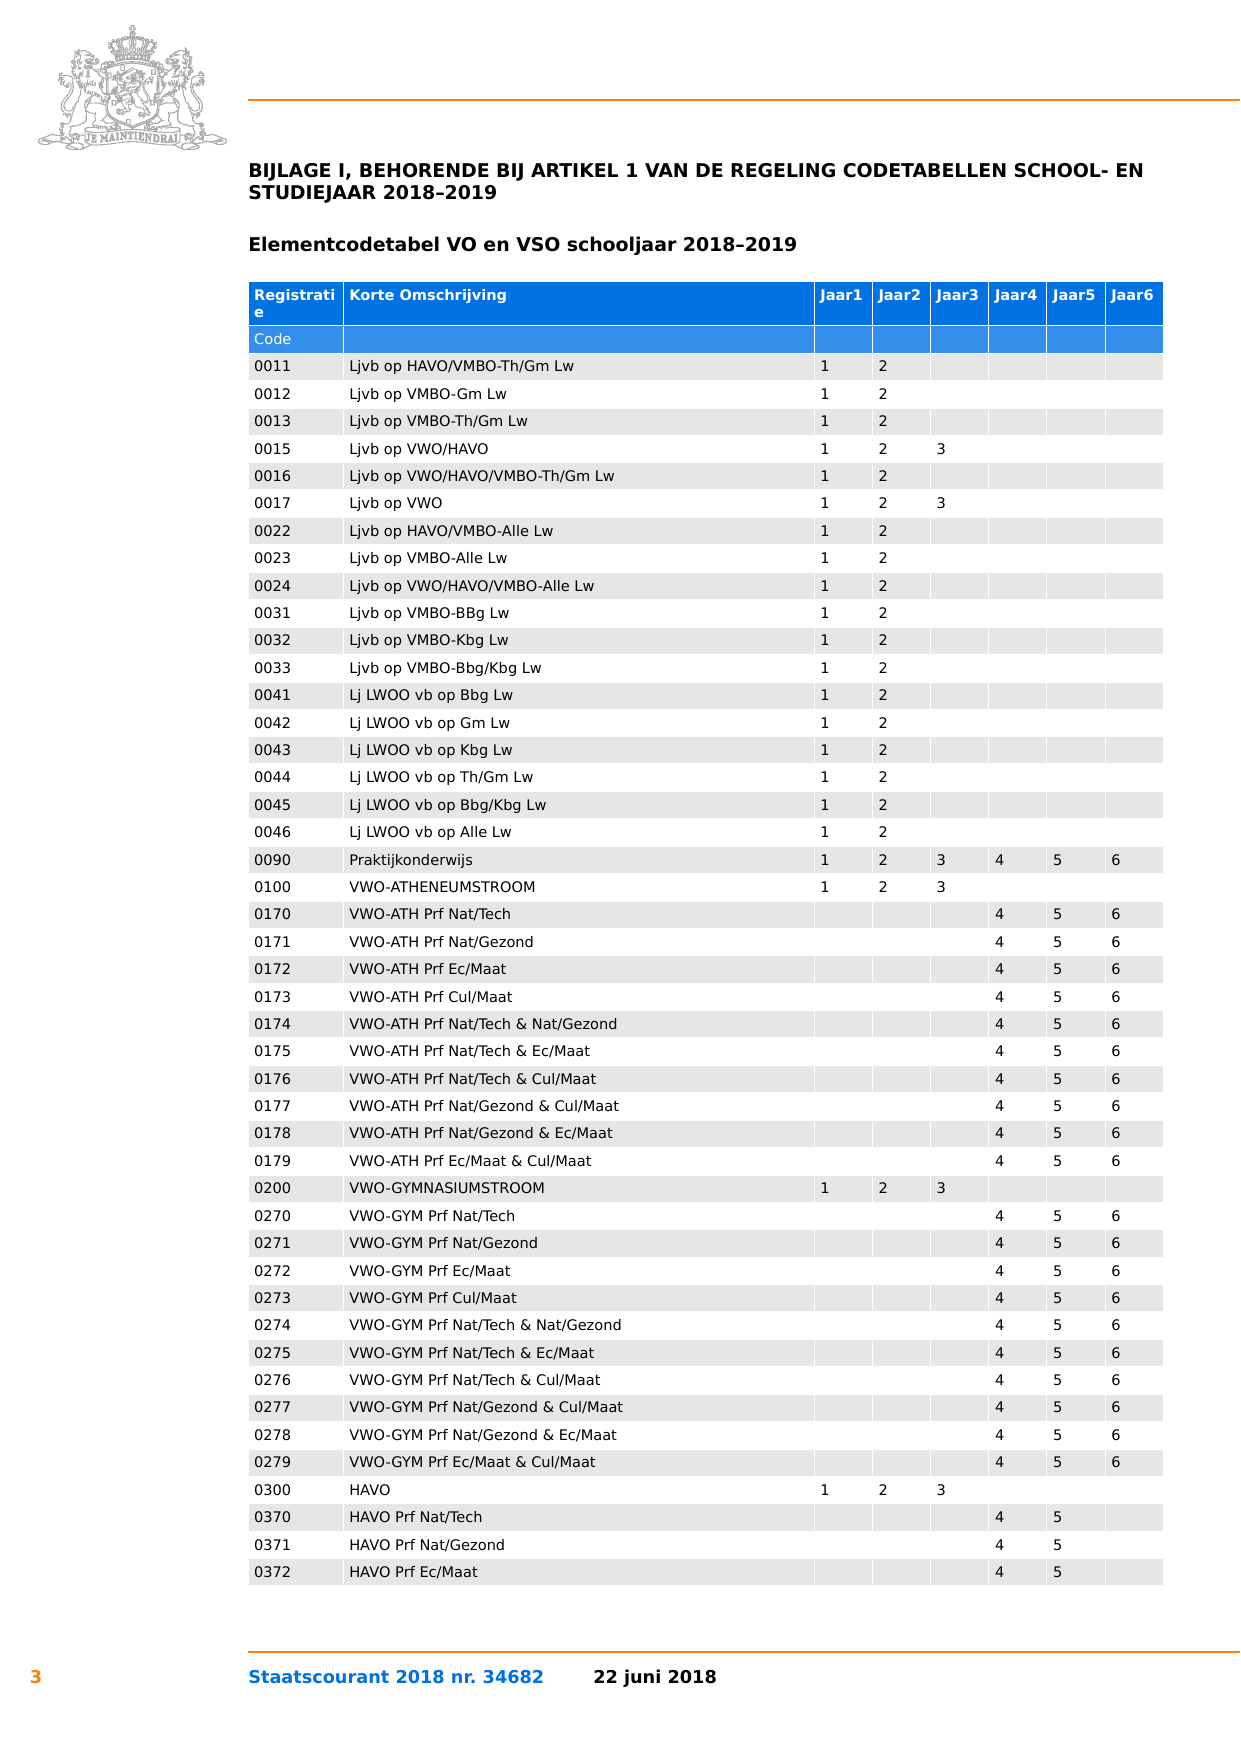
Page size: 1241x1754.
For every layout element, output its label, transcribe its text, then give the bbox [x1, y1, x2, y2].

table_cell [1106, 819, 1163, 846]
table_cell Code [249, 326, 343, 353]
table_cell Lj LWOO vb op Bbg/Kbg Lw [344, 792, 814, 818]
table_cell [873, 1121, 930, 1147]
table_cell 1 [815, 600, 872, 627]
table_cell VWO-GYM Prf Nat/Tech [344, 1203, 814, 1229]
table_cell 4 [989, 1230, 1046, 1257]
table_cell 3 [931, 847, 988, 873]
table_cell 6 [1106, 1367, 1163, 1394]
table_cell 4 [989, 1532, 1046, 1558]
table_cell 0271 [249, 1230, 343, 1257]
table_cell 0200 [249, 1176, 343, 1202]
table_cell 0016 [249, 463, 343, 489]
table_cell 0279 [249, 1450, 343, 1476]
table_cell [931, 1532, 988, 1558]
table_cell 6 [1106, 1093, 1163, 1120]
table_cell [989, 436, 1046, 462]
table_cell 6 [1106, 1395, 1163, 1421]
table_cell [873, 1203, 930, 1229]
table_cell 0100 [249, 874, 343, 901]
table_cell [344, 326, 814, 353]
table_cell [873, 929, 930, 955]
table_cell Ljvb op HAVO/VMBO-Alle Lw [344, 518, 814, 544]
table_cell [989, 655, 1046, 681]
table_cell VWO-ATH Prf Nat/Tech [344, 902, 814, 928]
table_cell [815, 326, 872, 353]
table_cell [815, 1285, 872, 1311]
table_cell 0013 [249, 409, 343, 435]
subtitle BIJLAGE I, BEHORENDE BIJ ARTIKEL 1 VAN DE REGELING CODETABELLEN SCHOOL- EN STUDIEJAAR 2018–2019 [248, 160, 1163, 204]
table_cell [1106, 710, 1163, 736]
table_cell [1047, 326, 1105, 353]
table_cell 2 [873, 737, 930, 763]
table_cell [815, 1532, 872, 1558]
table_cell [815, 1422, 872, 1448]
table_cell [931, 1093, 988, 1120]
table_cell 5 [1047, 1532, 1105, 1558]
table_cell [1106, 1559, 1163, 1585]
table_cell VWO-GYM Prf Ec/Maat & Cul/Maat [344, 1450, 814, 1476]
table_cell 3 [931, 436, 988, 462]
table_cell [1106, 655, 1163, 681]
table_cell [931, 1504, 988, 1531]
table_cell [1106, 737, 1163, 763]
table_cell 5 [1047, 902, 1105, 928]
table_cell VWO-GYM Prf Nat/Gezond & Cul/Maat [344, 1395, 814, 1421]
table_cell VWO-GYM Prf Nat/Gezond [344, 1230, 814, 1257]
table_cell [1047, 409, 1105, 435]
table_cell [1047, 765, 1105, 791]
table_cell VWO-ATH Prf Nat/Gezond & Ec/Maat [344, 1121, 814, 1147]
table_cell [989, 628, 1046, 654]
table_cell [931, 628, 988, 654]
table_cell 4 [989, 984, 1046, 1010]
subtitle Elementcodetabel VO en VSO schooljaar 2018–2019 [248, 234, 1163, 256]
table_cell VWO-GYM Prf Nat/Gezond & Ec/Maat [344, 1422, 814, 1448]
table_cell [931, 655, 988, 681]
table_cell [989, 326, 1046, 353]
table_cell 4 [989, 902, 1046, 928]
table_cell [815, 1367, 872, 1394]
table_cell HAVO Prf Nat/Gezond [344, 1532, 814, 1558]
table_cell 5 [1047, 984, 1105, 1010]
table_cell [815, 1395, 872, 1421]
table_cell [873, 1285, 930, 1311]
table_cell 0275 [249, 1340, 343, 1366]
table_cell [1106, 409, 1163, 435]
table_cell 0175 [249, 1039, 343, 1065]
table_cell Ljvb op VMBO-Bbg/Kbg Lw [344, 655, 814, 681]
table_cell [931, 326, 988, 353]
table_cell Ljvb op VMBO-BBg Lw [344, 600, 814, 627]
table_cell 3 [931, 874, 988, 901]
table_cell 4 [989, 1066, 1046, 1092]
table_cell [815, 902, 872, 928]
table_cell [1047, 874, 1105, 901]
table_cell 0300 [249, 1477, 343, 1503]
table_cell [873, 1532, 930, 1558]
table_cell [1047, 792, 1105, 818]
table_cell Lj LWOO vb op Kbg Lw [344, 737, 814, 763]
table_cell HAVO Prf Ec/Maat [344, 1559, 814, 1585]
table_cell [931, 600, 988, 627]
table_cell 4 [989, 1367, 1046, 1394]
table_cell 0274 [249, 1313, 343, 1339]
table_cell 6 [1106, 1340, 1163, 1366]
table_cell [989, 765, 1046, 791]
table_cell 5 [1047, 1340, 1105, 1366]
table_cell Ljvb op VMBO-Kbg Lw [344, 628, 814, 654]
table_cell Ljvb op HAVO/VMBO-Th/Gm Lw [344, 354, 814, 380]
table_cell 6 [1106, 1285, 1163, 1311]
table_cell VWO-GYM Prf Nat/Tech & Cul/Maat [344, 1367, 814, 1394]
table_cell VWO-ATH Prf Nat/Gezond [344, 929, 814, 955]
table_cell Praktijkonderwijs [344, 847, 814, 873]
table_cell Lj LWOO vb op Gm Lw [344, 710, 814, 736]
table_cell 6 [1106, 1148, 1163, 1174]
table_cell 0023 [249, 545, 343, 572]
table_cell 2 [873, 683, 930, 709]
table_cell [931, 1011, 988, 1037]
table_cell [873, 1450, 930, 1476]
table_cell [1047, 737, 1105, 763]
table_cell 1 [815, 1477, 872, 1503]
table_cell 6 [1106, 929, 1163, 955]
table_cell 0277 [249, 1395, 343, 1421]
table_cell Ljvb op VMBO-Th/Gm Lw [344, 409, 814, 435]
table_cell 2 [873, 600, 930, 627]
table_cell 2 [873, 491, 930, 517]
table_cell VWO-GYMNASIUMSTROOM [344, 1176, 814, 1202]
table_cell [873, 956, 930, 983]
table_cell HAVO [344, 1477, 814, 1503]
table_cell VWO-ATH Prf Ec/Maat [344, 956, 814, 983]
table_cell [1106, 436, 1163, 462]
table_cell [931, 1395, 988, 1421]
table_cell 0017 [249, 491, 343, 517]
table_cell 4 [989, 1121, 1046, 1147]
table_cell 1 [815, 683, 872, 709]
table_cell 5 [1047, 1367, 1105, 1394]
table_cell 0045 [249, 792, 343, 818]
table_cell 5 [1047, 1230, 1105, 1257]
table_cell [1106, 1504, 1163, 1531]
table_cell [815, 1450, 872, 1476]
table_cell 0177 [249, 1093, 343, 1120]
table_cell [931, 1039, 988, 1065]
table_cell [931, 902, 988, 928]
table_cell [931, 518, 988, 544]
table_cell [1106, 463, 1163, 489]
table_cell [931, 765, 988, 791]
table_cell 1 [815, 847, 872, 873]
table_cell [815, 1011, 872, 1037]
table_cell 4 [989, 1340, 1046, 1366]
table_cell [815, 956, 872, 983]
table_cell [989, 874, 1046, 901]
table_cell [931, 463, 988, 489]
table_cell 5 [1047, 1121, 1105, 1147]
table_cell VWO-ATH Prf Nat/Gezond & Cul/Maat [344, 1093, 814, 1120]
table_cell [873, 1367, 930, 1394]
table_cell VWO-GYM Prf Nat/Tech & Nat/Gezond [344, 1313, 814, 1339]
table_cell 6 [1106, 1450, 1163, 1476]
table_cell 5 [1047, 1504, 1105, 1531]
table_cell [931, 737, 988, 763]
table_cell [989, 1176, 1046, 1202]
table_cell [815, 1148, 872, 1174]
table_cell Lj LWOO vb op Bbg Lw [344, 683, 814, 709]
table_cell [815, 1559, 872, 1585]
table_cell 5 [1047, 1093, 1105, 1120]
table_cell 5 [1047, 1148, 1105, 1174]
table_cell 0276 [249, 1367, 343, 1394]
table_cell VWO-ATH Prf Nat/Tech & Nat/Gezond [344, 1011, 814, 1037]
table_cell 3 [931, 491, 988, 517]
table_cell [1106, 600, 1163, 627]
table_cell [1106, 491, 1163, 517]
table_cell 0170 [249, 902, 343, 928]
table_cell 5 [1047, 1559, 1105, 1585]
table_cell [989, 600, 1046, 627]
table_header Registratie [249, 282, 343, 325]
table_cell [1106, 545, 1163, 572]
table_cell 6 [1106, 956, 1163, 983]
table_cell VWO-ATH Prf Nat/Tech & Ec/Maat [344, 1039, 814, 1065]
table_cell Ljvb op VMBO-Alle Lw [344, 545, 814, 572]
table_cell [815, 1504, 872, 1531]
table_cell 2 [873, 792, 930, 818]
table_cell 6 [1106, 847, 1163, 873]
table_header Jaar2 [873, 282, 930, 325]
table_cell [1106, 628, 1163, 654]
table_cell [1106, 518, 1163, 544]
table_cell [989, 573, 1046, 599]
table_cell 2 [873, 1176, 930, 1202]
table_cell 1 [815, 1176, 872, 1202]
table_cell 1 [815, 409, 872, 435]
table_cell 2 [873, 518, 930, 544]
table_cell [989, 381, 1046, 407]
table_cell [1106, 792, 1163, 818]
table_cell 6 [1106, 1121, 1163, 1147]
table_cell HAVO Prf Nat/Tech [344, 1504, 814, 1531]
table_cell [873, 1039, 930, 1065]
table_cell 6 [1106, 1422, 1163, 1448]
table_header Jaar5 [1047, 282, 1105, 325]
table_cell 0043 [249, 737, 343, 763]
table_cell 2 [873, 628, 930, 654]
table_cell [873, 1395, 930, 1421]
table_cell 0272 [249, 1258, 343, 1284]
table_cell VWO-GYM Prf Ec/Maat [344, 1258, 814, 1284]
table_cell [1106, 765, 1163, 791]
table_cell [989, 1477, 1046, 1503]
table_cell 0173 [249, 984, 343, 1010]
table_cell [873, 902, 930, 928]
table_cell [815, 1258, 872, 1284]
table_cell [931, 1230, 988, 1257]
table_cell [1047, 463, 1105, 489]
table_cell [931, 683, 988, 709]
table_cell [931, 792, 988, 818]
table_cell [815, 1203, 872, 1229]
table_cell [1106, 573, 1163, 599]
table_cell [815, 1039, 872, 1065]
table_cell 1 [815, 874, 872, 901]
table_cell 4 [989, 929, 1046, 955]
table_cell 0042 [249, 710, 343, 736]
table_cell 5 [1047, 1258, 1105, 1284]
table_cell [815, 984, 872, 1010]
table_header Jaar1 [815, 282, 872, 325]
table_cell 2 [873, 655, 930, 681]
table_cell [815, 1230, 872, 1257]
table_cell Ljvb op VWO [344, 491, 814, 517]
table_cell 4 [989, 1313, 1046, 1339]
table_cell 0044 [249, 765, 343, 791]
table_cell 6 [1106, 1039, 1163, 1065]
table_cell [815, 1093, 872, 1120]
table_cell [931, 1450, 988, 1476]
table_cell [815, 1340, 872, 1366]
table_cell [931, 545, 988, 572]
table_cell [931, 573, 988, 599]
table_cell 1 [815, 436, 872, 462]
table_cell 1 [815, 463, 872, 489]
table_cell [1106, 1477, 1163, 1503]
table_header Korte Omschrijving [344, 282, 814, 325]
table_cell [931, 381, 988, 407]
table_cell [1047, 491, 1105, 517]
table_cell 0031 [249, 600, 343, 627]
table_cell [1047, 573, 1105, 599]
table_cell [1047, 655, 1105, 681]
table_cell [873, 1258, 930, 1284]
table_cell [873, 984, 930, 1010]
table_cell 6 [1106, 1066, 1163, 1092]
table_cell 4 [989, 1559, 1046, 1585]
table_cell 2 [873, 710, 930, 736]
table_cell 0178 [249, 1121, 343, 1147]
table_cell 0370 [249, 1504, 343, 1531]
table_cell [931, 1367, 988, 1394]
table_cell [1047, 683, 1105, 709]
table_cell [989, 491, 1046, 517]
table_cell 0171 [249, 929, 343, 955]
table_cell 1 [815, 354, 872, 380]
table_cell 2 [873, 765, 930, 791]
table_cell [815, 929, 872, 955]
table_cell 0022 [249, 518, 343, 544]
table_cell [931, 1559, 988, 1585]
table_cell [873, 1504, 930, 1531]
table_cell [1106, 1176, 1163, 1202]
table_header Jaar3 [931, 282, 988, 325]
table_cell [873, 1011, 930, 1037]
table_cell [931, 354, 988, 380]
table_cell [815, 1066, 872, 1092]
table_cell 0176 [249, 1066, 343, 1092]
table_cell 2 [873, 573, 930, 599]
table_cell 0090 [249, 847, 343, 873]
table_cell [1047, 1176, 1105, 1202]
table_cell 0012 [249, 381, 343, 407]
table_cell [873, 1148, 930, 1174]
table_cell 1 [815, 491, 872, 517]
table_cell [931, 1422, 988, 1448]
table_cell [873, 326, 930, 353]
table_cell 5 [1047, 1066, 1105, 1092]
table_cell 0174 [249, 1011, 343, 1037]
table_cell [931, 1066, 988, 1092]
table_cell 5 [1047, 1313, 1105, 1339]
table_cell [1047, 600, 1105, 627]
table_cell 0033 [249, 655, 343, 681]
table_cell 6 [1106, 984, 1163, 1010]
table_cell 5 [1047, 1039, 1105, 1065]
table_cell [931, 1313, 988, 1339]
table_cell 5 [1047, 956, 1105, 983]
table_cell 5 [1047, 1285, 1105, 1311]
table_cell 5 [1047, 1422, 1105, 1448]
table_cell 0172 [249, 956, 343, 983]
table_cell 4 [989, 1395, 1046, 1421]
table_cell 0024 [249, 573, 343, 599]
table_cell 5 [1047, 1450, 1105, 1476]
table_header Jaar4 [989, 282, 1046, 325]
table_cell [931, 710, 988, 736]
table_cell 2 [873, 436, 930, 462]
table_cell 4 [989, 956, 1046, 983]
table_cell 0046 [249, 819, 343, 846]
table_cell Ljvb op VWO/HAVO/VMBO-Alle Lw [344, 573, 814, 599]
table_cell VWO-GYM Prf Cul/Maat [344, 1285, 814, 1311]
table_cell [931, 984, 988, 1010]
table_header Jaar6 [1106, 282, 1163, 325]
table_cell 0371 [249, 1532, 343, 1558]
table_cell [1047, 354, 1105, 380]
table_cell 0179 [249, 1148, 343, 1174]
table_cell [989, 683, 1046, 709]
table_cell 1 [815, 737, 872, 763]
table_cell [1047, 436, 1105, 462]
table_cell [989, 819, 1046, 846]
table_cell [1106, 683, 1163, 709]
table_cell 1 [815, 765, 872, 791]
table_cell 1 [815, 518, 872, 544]
table_cell [873, 1340, 930, 1366]
table_cell [1047, 518, 1105, 544]
table_cell [931, 1203, 988, 1229]
table_cell [1047, 545, 1105, 572]
table_cell 0011 [249, 354, 343, 380]
table_cell 0372 [249, 1559, 343, 1585]
table_cell 2 [873, 1477, 930, 1503]
table_cell 4 [989, 1258, 1046, 1284]
table_cell 1 [815, 792, 872, 818]
table_cell [815, 1121, 872, 1147]
table_cell 2 [873, 409, 930, 435]
table_cell [989, 354, 1046, 380]
table_cell 5 [1047, 847, 1105, 873]
table_cell [815, 1313, 872, 1339]
table_cell 6 [1106, 1258, 1163, 1284]
table_cell [1047, 710, 1105, 736]
table_cell [989, 545, 1046, 572]
table_cell 4 [989, 1148, 1046, 1174]
table_cell 4 [989, 1011, 1046, 1037]
table_cell [931, 1148, 988, 1174]
table_cell 1 [815, 573, 872, 599]
table_cell [873, 1230, 930, 1257]
table_cell 5 [1047, 929, 1105, 955]
table_cell Lj LWOO vb op Th/Gm Lw [344, 765, 814, 791]
table_cell [873, 1422, 930, 1448]
table_cell 6 [1106, 1203, 1163, 1229]
table_cell [873, 1066, 930, 1092]
table_cell 1 [815, 819, 872, 846]
table_cell [1106, 1532, 1163, 1558]
table_cell [989, 792, 1046, 818]
table_cell [931, 929, 988, 955]
table_cell VWO-ATHENEUMSTROOM [344, 874, 814, 901]
table_cell 2 [873, 381, 930, 407]
table_cell 0041 [249, 683, 343, 709]
table_cell [873, 1559, 930, 1585]
table_cell Lj LWOO vb op Alle Lw [344, 819, 814, 846]
table_cell 6 [1106, 1011, 1163, 1037]
table_cell 5 [1047, 1395, 1105, 1421]
table_cell [931, 409, 988, 435]
table_cell [931, 1340, 988, 1366]
table_cell 5 [1047, 1203, 1105, 1229]
table_cell 2 [873, 874, 930, 901]
table_cell [1047, 628, 1105, 654]
table_cell [1106, 381, 1163, 407]
table_cell VWO-ATH Prf Nat/Tech & Cul/Maat [344, 1066, 814, 1092]
table_cell [989, 463, 1046, 489]
table_cell [989, 518, 1046, 544]
table_cell VWO-ATH Prf Ec/Maat & Cul/Maat [344, 1148, 814, 1174]
table_cell [873, 1313, 930, 1339]
table_cell 0273 [249, 1285, 343, 1311]
table_cell 6 [1106, 1230, 1163, 1257]
table_cell [931, 1258, 988, 1284]
table_cell 6 [1106, 902, 1163, 928]
table_cell 4 [989, 1039, 1046, 1065]
table_cell [989, 710, 1046, 736]
table_cell 5 [1047, 1011, 1105, 1037]
table_cell [1106, 326, 1163, 353]
table_cell VWO-ATH Prf Cul/Maat [344, 984, 814, 1010]
table_cell 4 [989, 1422, 1046, 1448]
table_cell [1106, 874, 1163, 901]
table_cell 1 [815, 545, 872, 572]
table_cell [1047, 381, 1105, 407]
table_cell Ljvb op VMBO-Gm Lw [344, 381, 814, 407]
table_cell [1106, 354, 1163, 380]
table_cell 0015 [249, 436, 343, 462]
table_cell 4 [989, 1203, 1046, 1229]
table_cell VWO-GYM Prf Nat/Tech & Ec/Maat [344, 1340, 814, 1366]
table_cell 3 [931, 1477, 988, 1503]
table_cell [989, 737, 1046, 763]
table_cell Ljvb op VWO/HAVO/VMBO-Th/Gm Lw [344, 463, 814, 489]
picture [38, 25, 227, 150]
table_cell 2 [873, 819, 930, 846]
table_cell 4 [989, 847, 1046, 873]
table_cell 2 [873, 354, 930, 380]
table_cell [931, 819, 988, 846]
table_cell [931, 1285, 988, 1311]
table_cell [1047, 819, 1105, 846]
table_cell 1 [815, 381, 872, 407]
table_cell 1 [815, 710, 872, 736]
table_cell 6 [1106, 1313, 1163, 1339]
table_cell [931, 956, 988, 983]
table_cell 4 [989, 1504, 1046, 1531]
table_cell [1047, 1477, 1105, 1503]
table_cell Ljvb op VWO/HAVO [344, 436, 814, 462]
table_cell 4 [989, 1285, 1046, 1311]
table_cell [989, 409, 1046, 435]
table_cell 2 [873, 847, 930, 873]
table_cell [931, 1121, 988, 1147]
table_cell 4 [989, 1093, 1046, 1120]
table_cell 0278 [249, 1422, 343, 1448]
table_cell 1 [815, 628, 872, 654]
table_cell 0270 [249, 1203, 343, 1229]
table_cell 2 [873, 545, 930, 572]
table_cell 2 [873, 463, 930, 489]
table_cell 3 [931, 1176, 988, 1202]
table_cell 0032 [249, 628, 343, 654]
table_cell 4 [989, 1450, 1046, 1476]
table_cell 1 [815, 655, 872, 681]
table_cell [873, 1093, 930, 1120]
